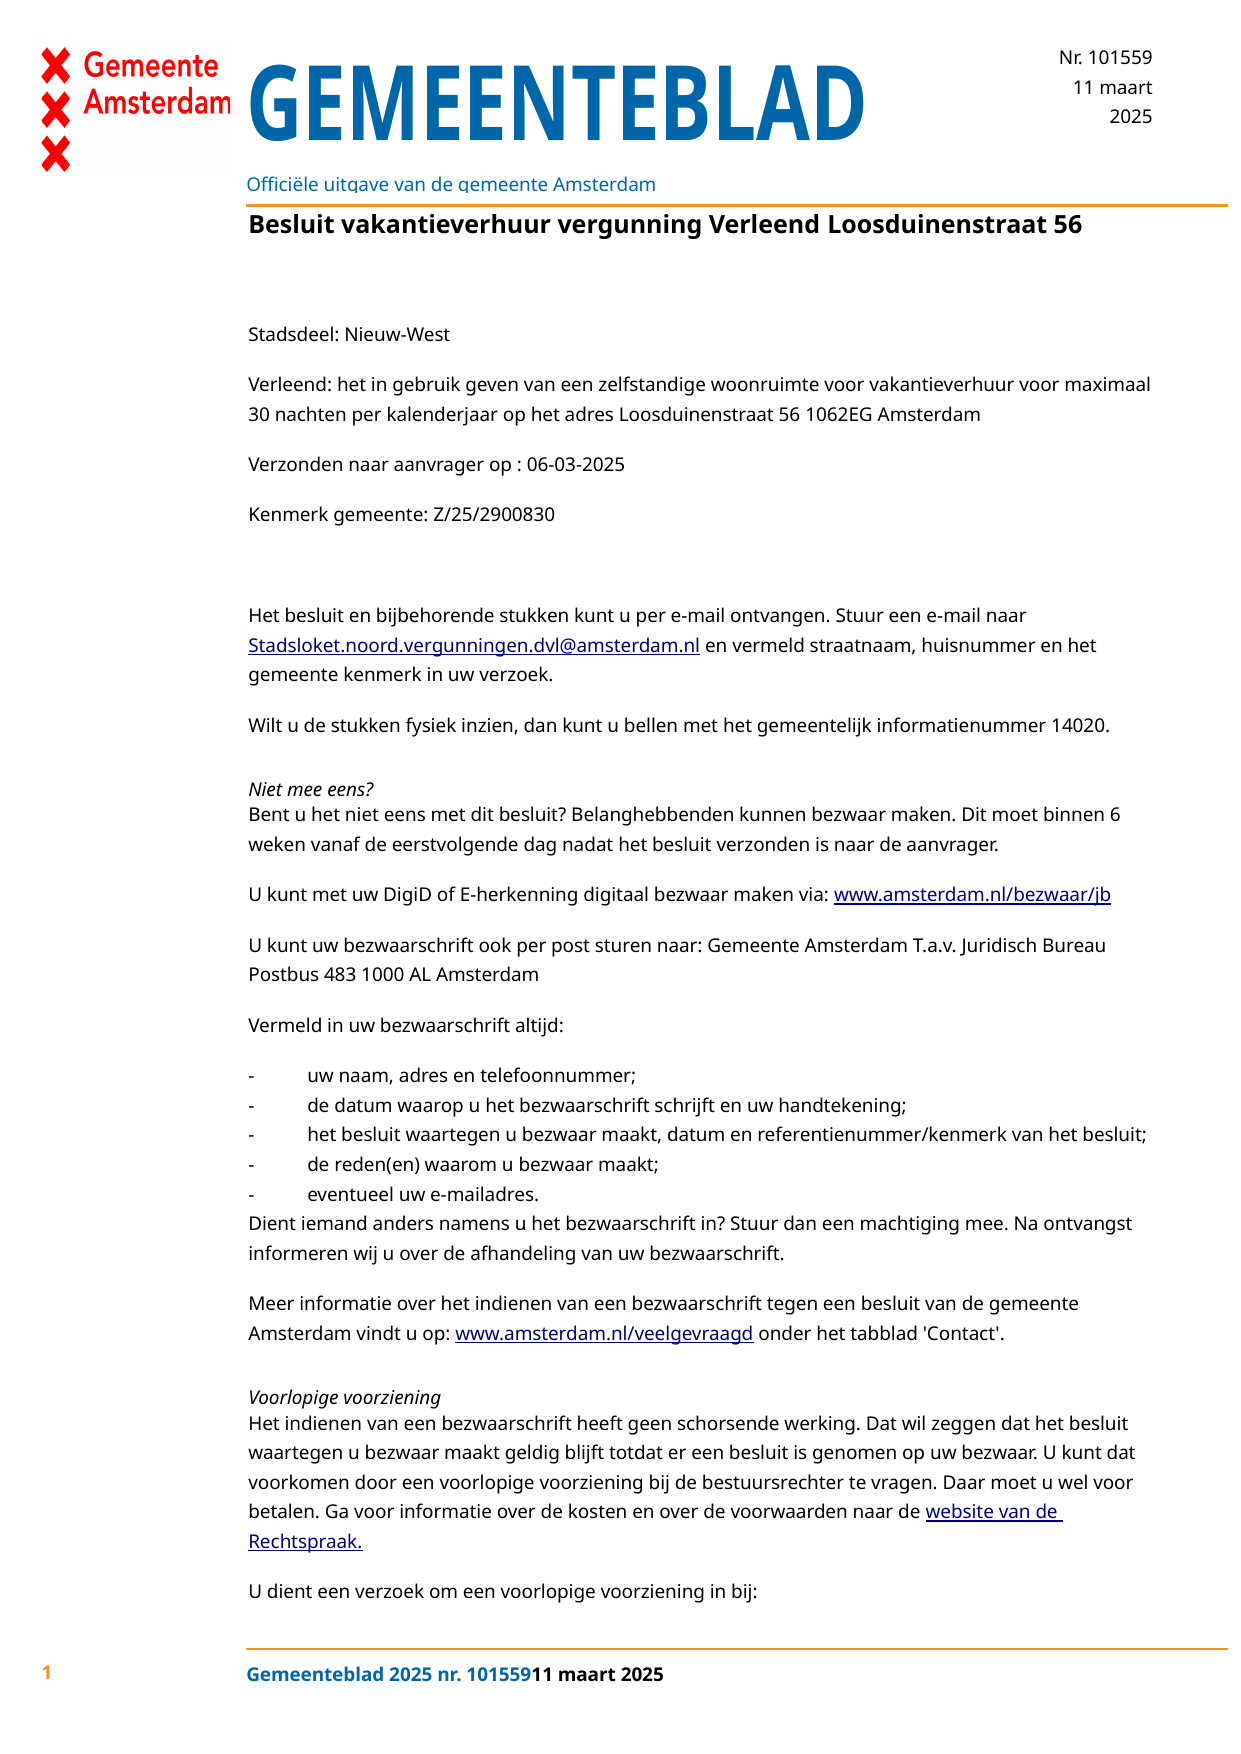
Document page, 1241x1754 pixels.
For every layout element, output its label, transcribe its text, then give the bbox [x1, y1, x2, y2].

text Stadsdeel: Nieuw-West [248, 321, 1152, 346]
text Dient iemand anders namens u het bezwaarschrift in? Stuur dan een machtiging mee. Na ontvangst informeren wij u over de afhandeling van uw bezwaarschrift. [248, 1210, 1152, 1266]
text Vermeld in uw bezwaarschrift altijd: [248, 1012, 1152, 1038]
text Voorlopige voorziening [248, 1384, 1152, 1410]
text U dient een verzoek om een voorlopige voorziening in bij: [248, 1578, 1152, 1604]
text Meer informatie over het indienen van een bezwaarschrift tegen een besluit van de gemeente Amsterdam vindt u op: www.amsterdam.nl/veelgevraagd onder het tabblad 'Contact'. [248, 1290, 1152, 1346]
text Kenmerk gemeente: Z/25/2900830 [248, 502, 1152, 527]
list uw naam, adres en telefoonnummer; [248, 1062, 1152, 1088]
list het besluit waartegen u bezwaar maakt, datum en referentienummer/kenmerk van het besluit; [248, 1122, 1152, 1147]
text U kunt uw bezwaarschrift ook per post sturen naar: Gemeente Amsterdam T.a.v. Juridisch Bureau Postbus 483 1000 AL Amsterdam [248, 932, 1152, 987]
text Het indienen van een bezwaarschrift heeft geen schorsende werking. Dat wil zeggen dat het besluit waartegen u bezwaar maakt geldig blijft totdat er een besluit is genomen op uw bezwaar. U kunt dat voorkomen door een voorlopige voorziening bij de bestuursrechter te vragen. Daar moet u wel voor betalen. Ga voor informatie over de kosten en over de voorwaarden naar de website van de Rechtspraak. [248, 1410, 1152, 1554]
text U kunt met uw DigiD of E-herkenning digitaal bezwaar maken via: www.amsterdam.nl/bezwaar/jb [248, 882, 1152, 907]
text Wilt u de stukken fysiek inzien, dan kunt u bellen met het gemeentelijk informatienummer 14020. [248, 712, 1152, 738]
text Het besluit en bijbehorende stukken kunt u per e-mail ontvangen. Stuur een e-mail naar Stadsloket.noord.vergunningen.dvl@amsterdam.nl en vermeld straatnaam, huisnummer en het gemeente kenmerk in uw verzoek. [248, 602, 1152, 687]
text Verleend: het in gebruik geven van een zelfstandige woonruimte voor vakantieverhuur voor maximaal 30 nachten per kalenderjaar op het adres Loosduinenstraat 56 1062EG Amsterdam [248, 371, 1152, 426]
text Besluit vakantieverhuur vergunning Verleend Loosduinenstraat 56 [248, 207, 1152, 241]
text Bent u het niet eens met dit besluit? Belanghebbenden kunnen bezwaar maken. Dit moet binnen 6 weken vanaf de eerstvolgende dag nadat het besluit verzonden is naar de aanvrager. [248, 802, 1152, 857]
picture [41, 47, 231, 172]
list de reden(en) waarom u bezwaar maakt; [248, 1151, 1152, 1177]
list de datum waarop u het bezwaarschrift schrijft en uw handtekening; [248, 1092, 1152, 1118]
text Niet mee eens? [248, 776, 1152, 802]
list eventueel uw e-mailadres. [248, 1181, 1152, 1207]
text Verzonden naar aanvrager op : 06-03-2025 [248, 451, 1152, 477]
